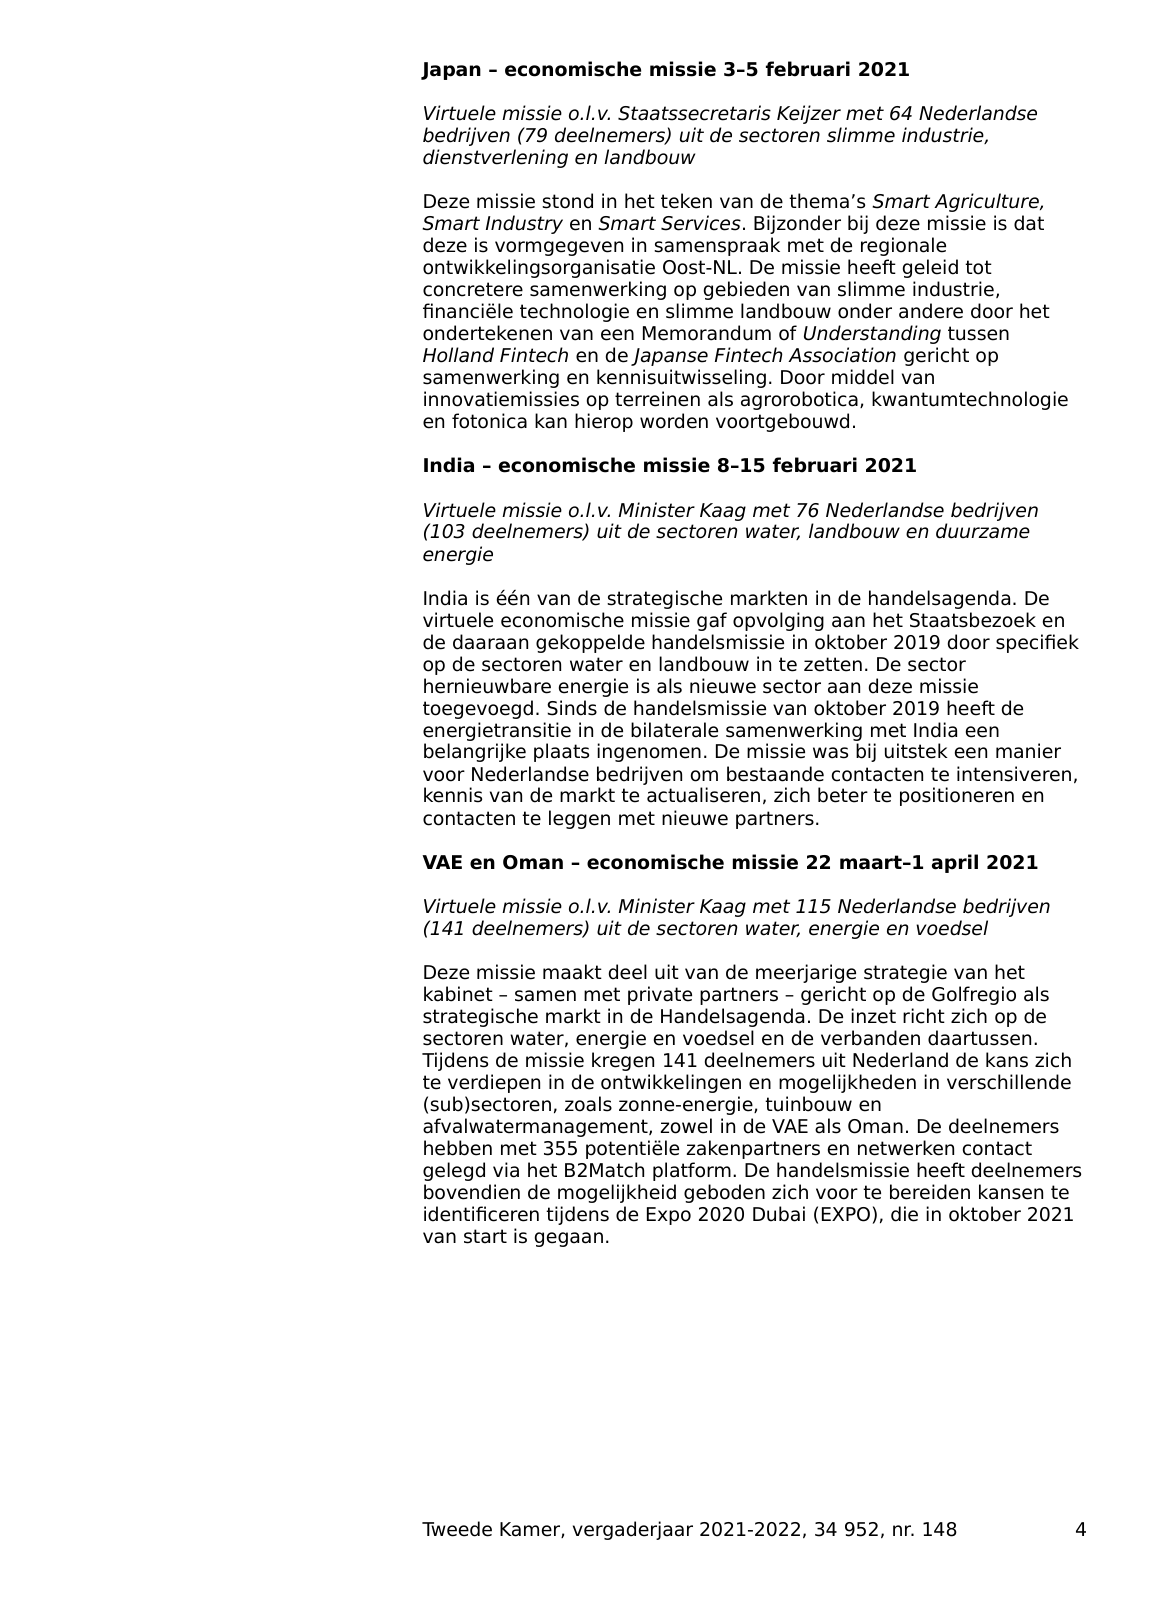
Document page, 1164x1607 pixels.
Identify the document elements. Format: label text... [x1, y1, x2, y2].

subtitle Japan – economische missie 3–5 februari 2021 [422, 59, 1087, 81]
subtitle Virtuele missie o.l.v. Staatssecretaris Keijzer met 64 Nederlandse bedrijven (79 deelnemers) uit de sectoren slimme industrie, dienstverlening en landbouw [422, 103, 1087, 169]
subtitle VAE en Oman – economische missie 22 maart–1 april 2021 [422, 852, 1087, 873]
text India is één van de strategische markten in de handelsagenda. De virtuele economische missie gaf opvolging aan het Staatsbezoek en de daaraan gekoppelde handelsmissie in oktober 2019 door specifiek op de sectoren water en landbouw in te zetten. De sector hernieuwbare energie is als nieuwe sector aan deze missie toegevoegd. Sinds de handelsmissie van oktober 2019 heeft de energietransitie in de bilaterale samenwerking met India een belangrijke plaats ingenomen. De missie was bij uitstek een manier voor Nederlandse bedrijven om bestaande contacten te intensiveren, kennis van de markt te actualiseren, zich beter te positioneren en contacten te leggen met nieuwe partners. [422, 588, 1087, 829]
subtitle Virtuele missie o.l.v. Minister Kaag met 76 Nederlandse bedrijven (103 deelnemers) uit de sectoren water, landbouw en duurzame energie [422, 499, 1087, 565]
text Deze missie maakt deel uit van de meerjarige strategie van het kabinet – samen met private partners – gericht op de Golfregio als strategische markt in de Handelsagenda. De inzet richt zich op de sectoren water, energie en voedsel en de verbanden daartussen. Tijdens de missie kregen 141 deelnemers uit Nederland de kans zich te verdiepen in de ontwikkelingen en mogelijkheden in verschillende (sub)sectoren, zoals zonne-energie, tuinbouw en afvalwatermanagement, zowel in de VAE als Oman. De deelnemers hebben met 355 potentiële zakenpartners en netwerken contact gelegd via het B2Match platform. De handelsmissie heeft deelnemers bovendien de mogelijkheid geboden zich voor te bereiden kansen te identificeren tijdens de Expo 2020 Dubai (EXPO), die in oktober 2021 van start is gegaan. [422, 962, 1087, 1248]
subtitle Virtuele missie o.l.v. Minister Kaag met 115 Nederlandse bedrijven (141 deelnemers) uit de sectoren water, energie en voedsel [422, 896, 1087, 940]
text Deze missie stond in het teken van de thema’s Smart Agriculture, Smart Industry en Smart Services. Bijzonder bij deze missie is dat deze is vormgegeven in samenspraak met de regionale ontwikkelingsorganisatie Oost-NL. De missie heeft geleid tot concretere samenwerking op gebieden van slimme industrie, financiële technologie en slimme landbouw onder andere door het ondertekenen van een Memorandum of Understanding tussen Holland Fintech en de Japanse Fintech Association gericht op samenwerking en kennisuitwisseling. Door middel van innovatiemissies op terreinen als agrorobotica, kwantumtechnologie en fotonica kan hierop worden voortgebouwd. [422, 191, 1087, 433]
subtitle India – economische missie 8–15 februari 2021 [422, 455, 1087, 477]
